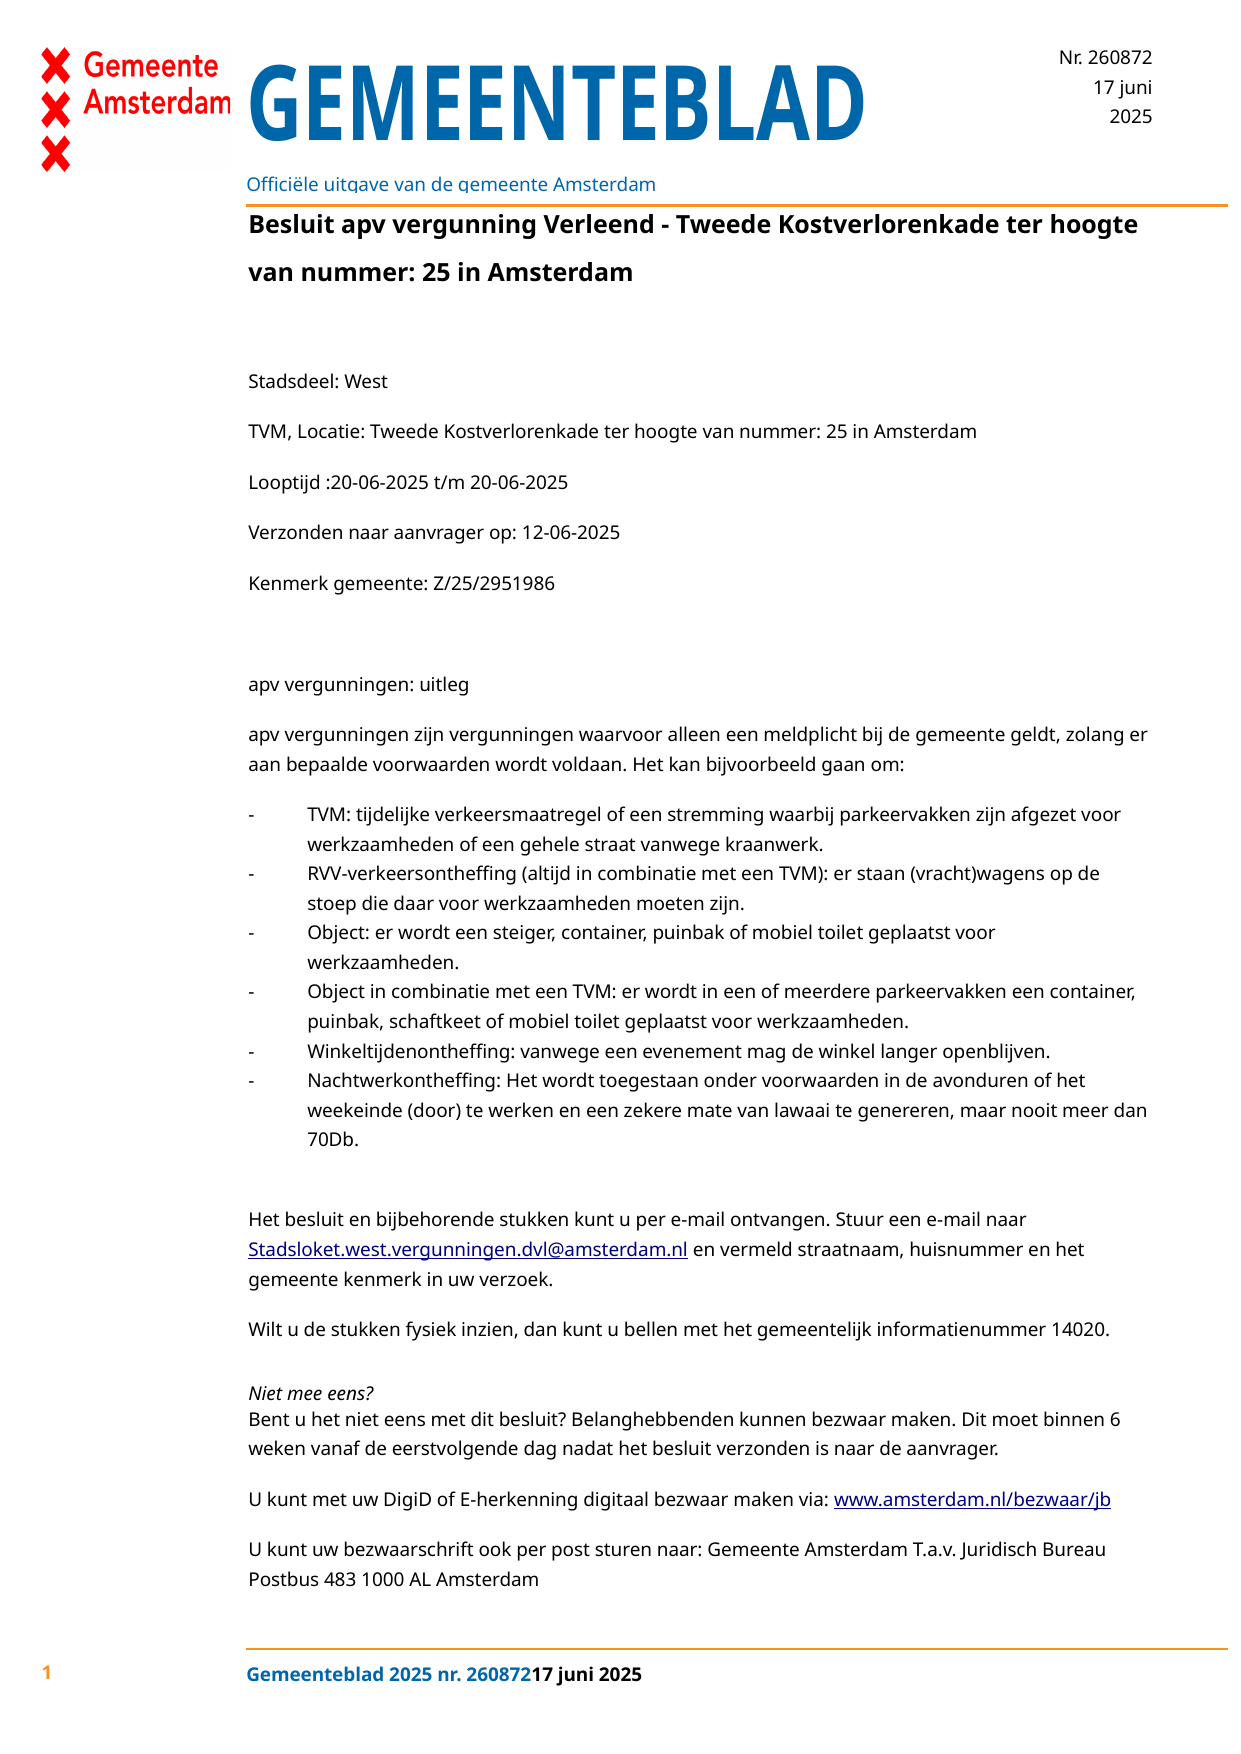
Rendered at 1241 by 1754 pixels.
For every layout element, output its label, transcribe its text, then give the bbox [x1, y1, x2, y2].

picture [41, 47, 231, 172]
text Besluit apv vergunning Verleend - Tweede Kostverlorenkade ter hoogte van nummer: 25 in Amsterdam [248, 207, 1152, 288]
text Kenmerk gemeente: Z/25/2951986 [248, 570, 1152, 596]
text Looptijd :20-06-2025 t/m 20-06-2025 [248, 469, 1152, 495]
list Object in combinatie met een TVM: er wordt in een of meerdere parkeervakken een container, puinbak, schaftkeet of mobiel toilet geplaatst voor werkzaamheden. [248, 979, 1152, 1034]
text Stadsdeel: West [248, 368, 1152, 394]
text Het besluit en bijbehorende stukken kunt u per e-mail ontvangen. Stuur een e-mail naar Stadsloket.west.vergunningen.dvl@amsterdam.nl en vermeld straatnaam, huisnummer en het gemeente kenmerk in uw verzoek. [248, 1207, 1152, 1292]
list TVM: tijdelijke verkeersmaatregel of een stremming waarbij parkeervakken zijn afgezet voor werkzaamheden of een gehele straat vanwege kraanwerk. [248, 801, 1152, 857]
list Winkeltijdenontheffing: vanwege een evenement mag de winkel langer openblijven. [248, 1038, 1152, 1064]
text Niet mee eens? [248, 1380, 1152, 1406]
list Object: er wordt een steiger, container, puinbak of mobiel toilet geplaatst voor werkzaamheden. [248, 919, 1152, 975]
text Verzonden naar aanvrager op: 12-06-2025 [248, 519, 1152, 545]
text U kunt uw bezwaarschrift ook per post sturen naar: Gemeente Amsterdam T.a.v. Juridisch Bureau Postbus 483 1000 AL Amsterdam [248, 1536, 1152, 1592]
text U kunt met uw DigiD of E-herkenning digitaal bezwaar maken via: www.amsterdam.nl/bezwaar/jb [248, 1486, 1152, 1512]
list RVV-verkeersontheffing (altijd in combinatie met een TVM): er staan (vracht)wagens op de stoep die daar voor werkzaamheden moeten zijn. [248, 860, 1152, 916]
text apv vergunningen: uitleg [248, 671, 1152, 697]
text Wilt u de stukken fysiek inzien, dan kunt u bellen met het gemeentelijk informatienummer 14020. [248, 1316, 1152, 1342]
text Bent u het niet eens met dit besluit? Belanghebbenden kunnen bezwaar maken. Dit moet binnen 6 weken vanaf de eerstvolgende dag nadat het besluit verzonden is naar de aanvrager. [248, 1406, 1152, 1461]
list Nachtwerkontheffing: Het wordt toegestaan onder voorwaarden in de avonduren of het weekeinde (door) te werken en een zekere mate van lawaai te genereren, maar nooit meer dan 70Db. [248, 1067, 1152, 1152]
text TVM, Locatie: Tweede Kostverlorenkade ter hoogte van nummer: 25 in Amsterdam [248, 419, 1152, 444]
text apv vergunningen zijn vergunningen waarvoor alleen een meldplicht bij de gemeente geldt, zolang er aan bepaalde voorwaarden wordt voldaan. Het kan bijvoorbeeld gaan om: [248, 721, 1152, 777]
